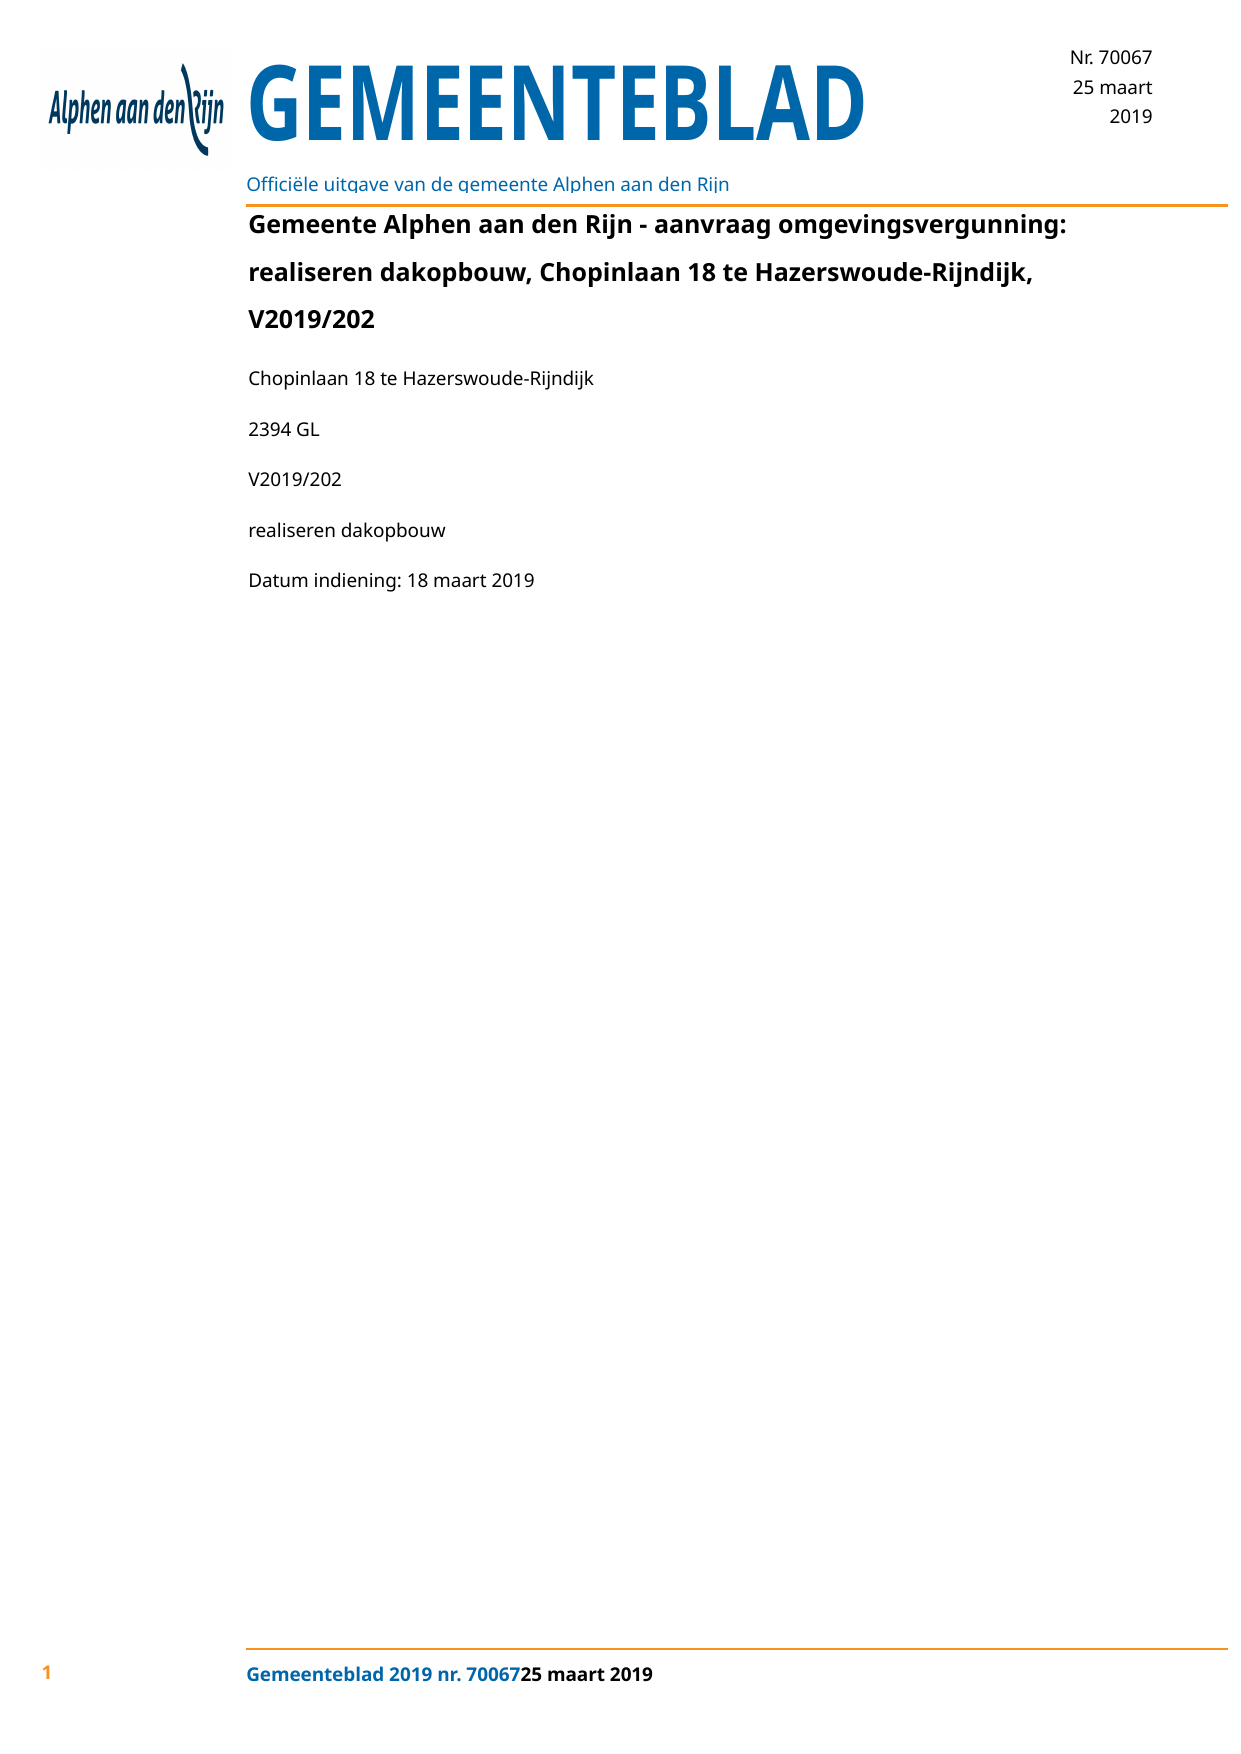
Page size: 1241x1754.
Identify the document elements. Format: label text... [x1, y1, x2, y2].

text Gemeente Alphen aan den Rijn - aanvraag omgevingsvergunning: realiseren dakopbouw, Chopinlaan 18 te Hazerswoude-Rijndijk, V2019/202 [248, 207, 1152, 336]
text V2019/202 [248, 466, 1152, 492]
text Chopinlaan 18 te Hazerswoude-Rijndijk [248, 366, 1152, 391]
picture [41, 47, 231, 172]
text realiseren dakopbouw [248, 517, 1152, 542]
text 2394 GL [248, 416, 1152, 442]
text Datum indiening: 18 maart 2019 [248, 567, 1152, 593]
